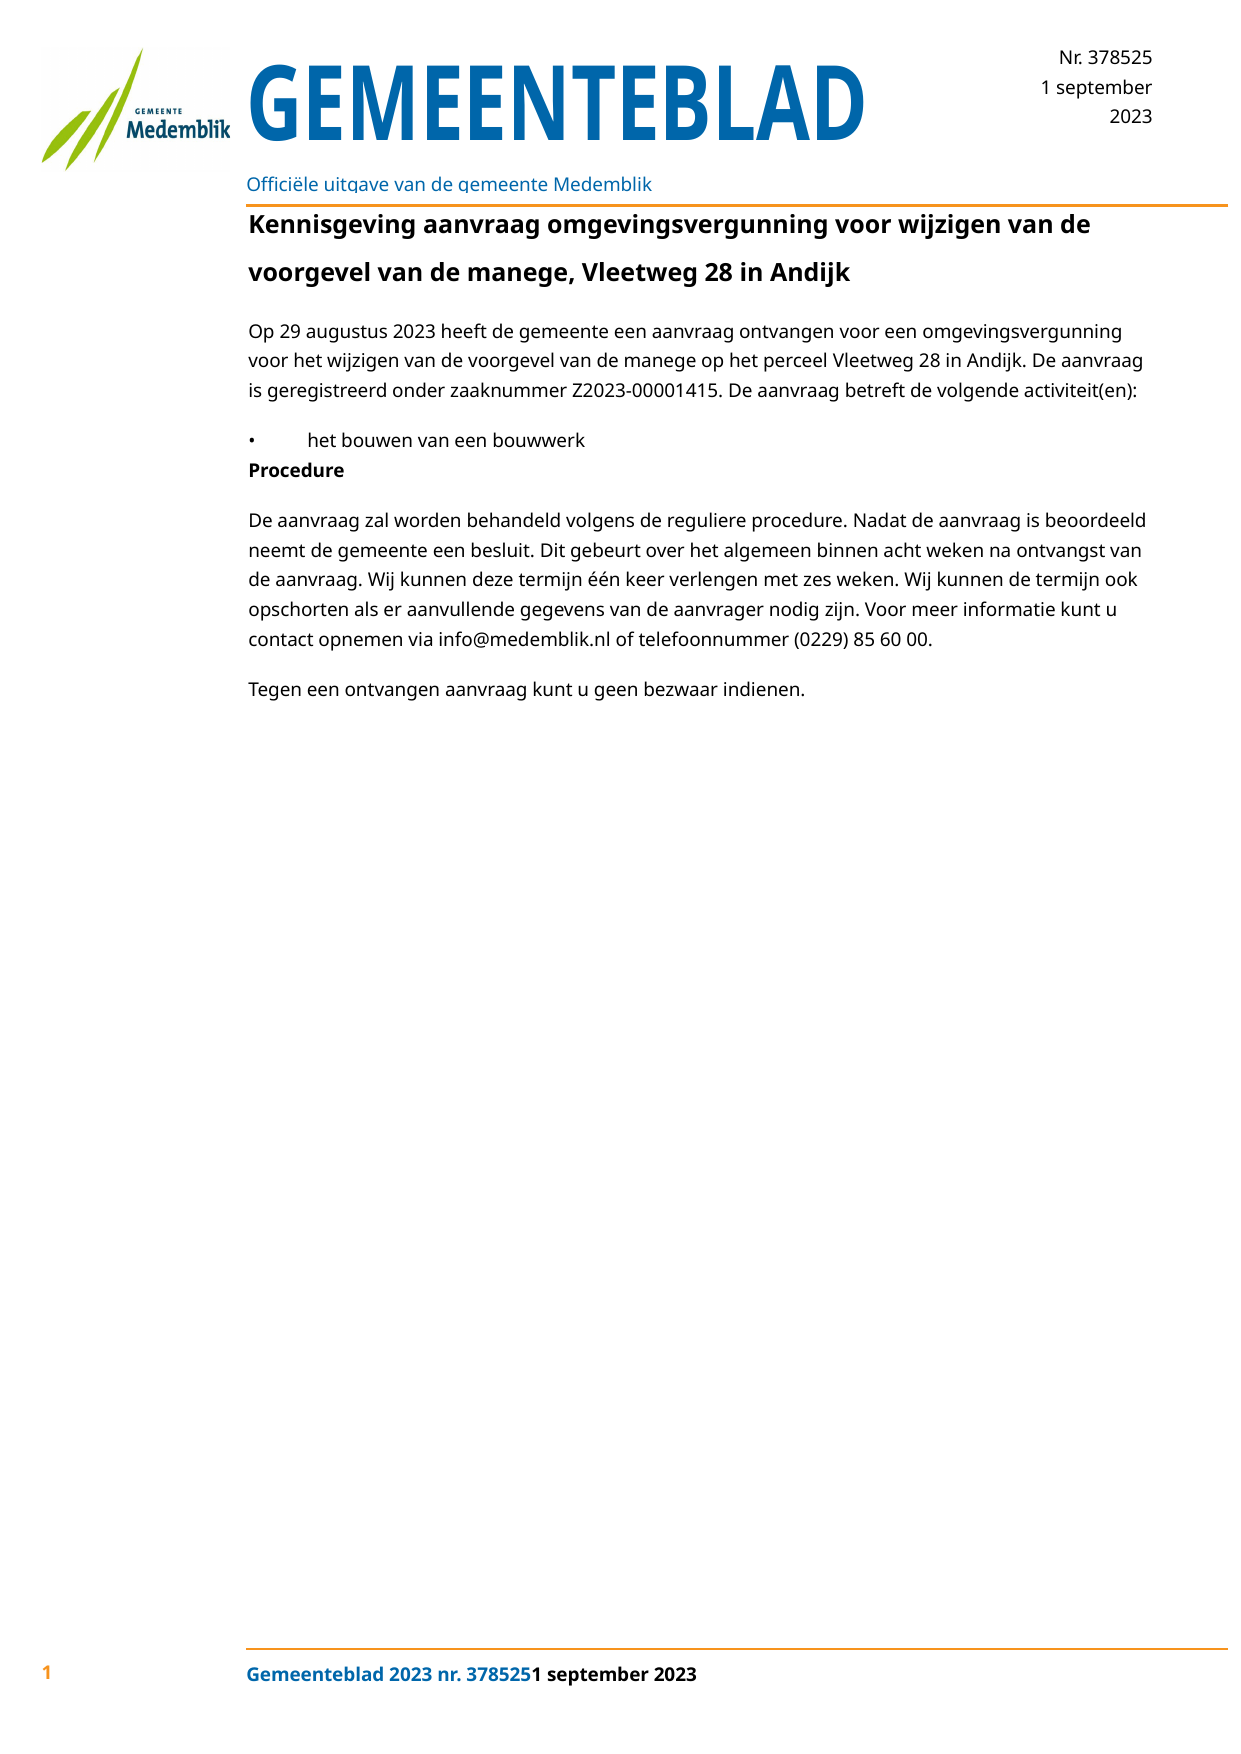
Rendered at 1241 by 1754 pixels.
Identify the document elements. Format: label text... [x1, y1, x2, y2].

list het bouwen van een bouwwerk [248, 427, 1152, 453]
text Tegen een ontvangen aanvraag kunt u geen bezwaar indienen. [248, 676, 1152, 702]
text De aanvraag zal worden behandeld volgens de reguliere procedure. Nadat de aanvraag is beoordeeld neemt de gemeente een besluit. Dit gebeurt over het algemeen binnen acht weken na ontvangst van de aanvraag. Wij kunnen deze termijn één keer verlengen met zes weken. Wij kunnen de termijn ook opschorten als er aanvullende gegevens van de aanvrager nodig zijn. Voor meer informatie kunt u contact opnemen via info@medemblik.nl of telefoonnummer (0229) 85 60 00. [248, 507, 1152, 652]
text Kennisgeving aanvraag omgevingsvergunning voor wijzigen van de voorgevel van de manege, Vleetweg 28 in Andijk [248, 207, 1152, 288]
text Procedure [248, 457, 1152, 483]
text Op 29 augustus 2023 heeft de gemeente een aanvraag ontvangen voor een omgevingsvergunning voor het wijzigen van de voorgevel van de manege op het perceel Vleetweg 28 in Andijk. De aanvraag is geregistreerd onder zaaknummer Z2023-00001415. De aanvraag betreft de volgende activiteit(en): [248, 318, 1152, 403]
picture [41, 47, 231, 172]
